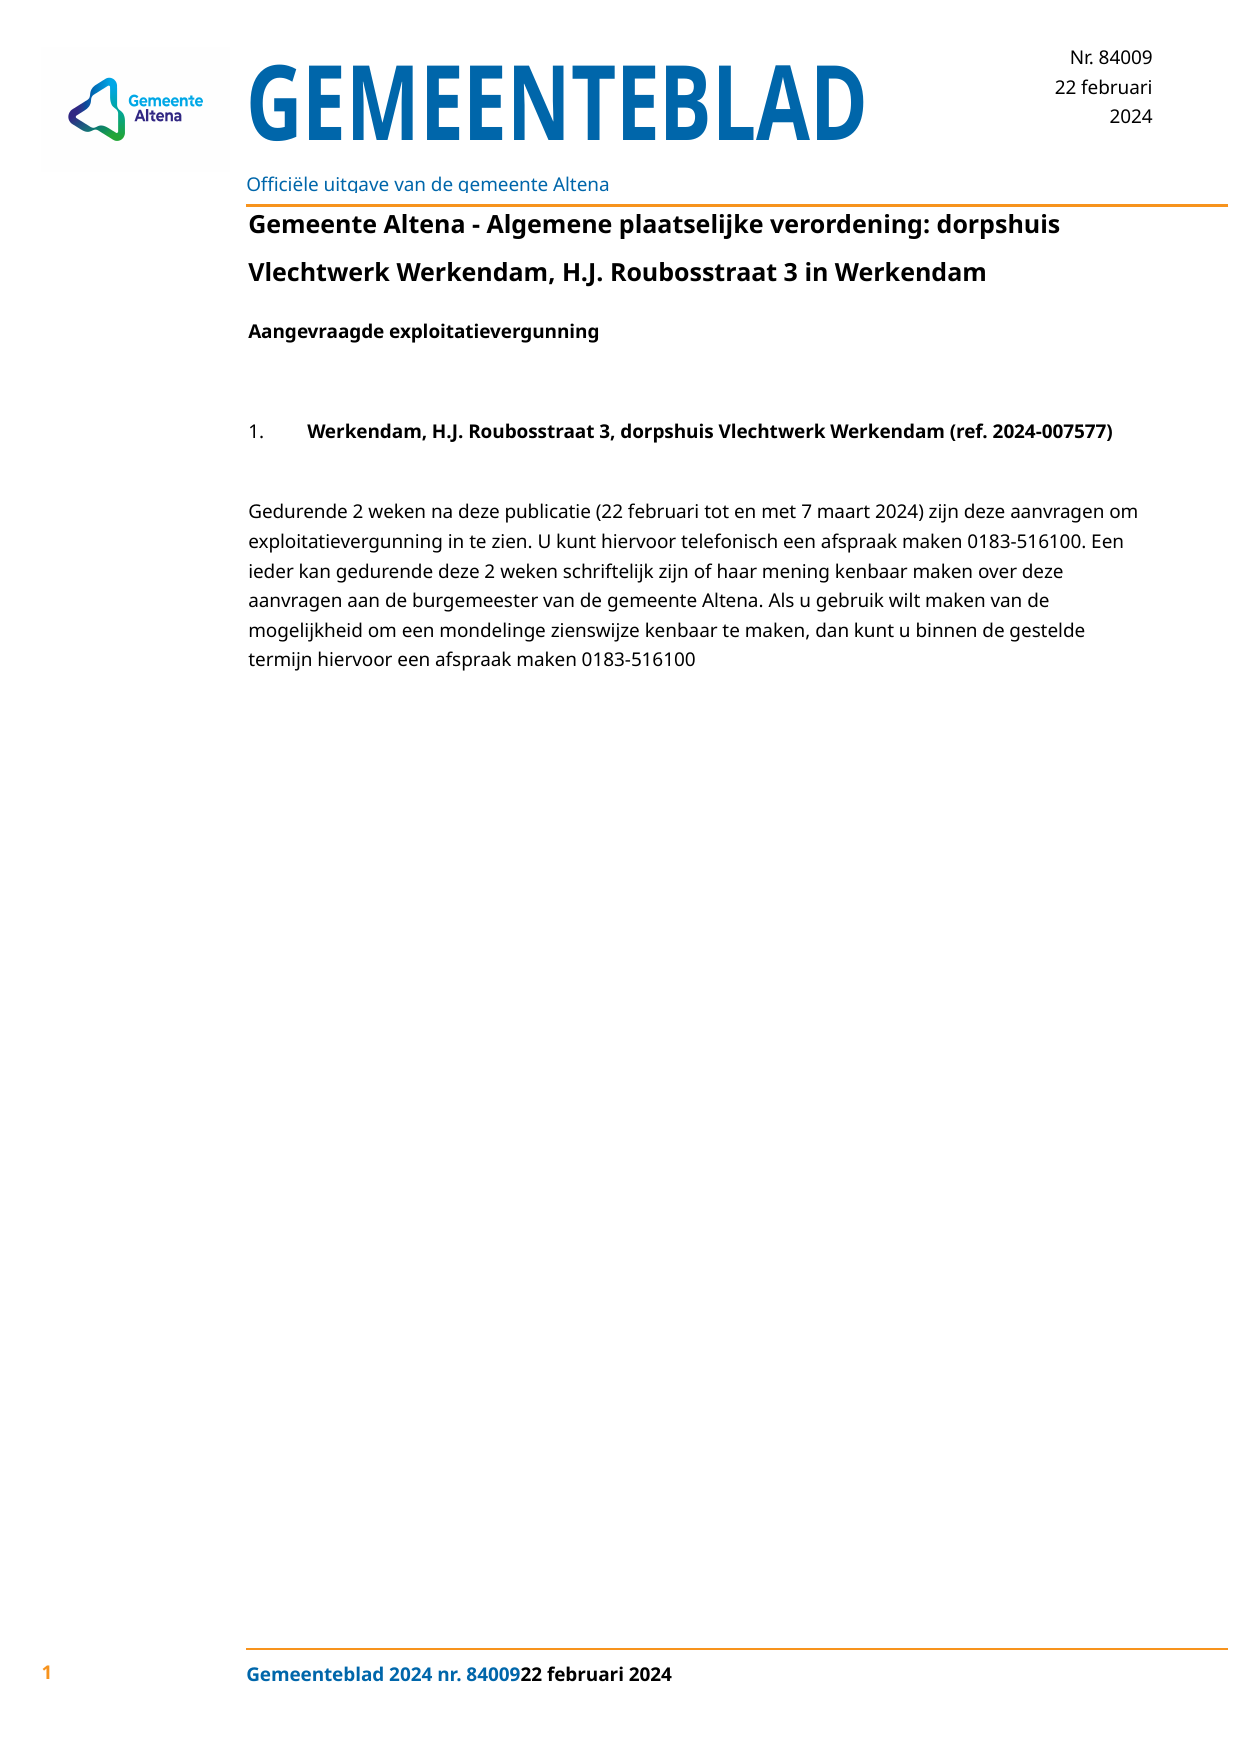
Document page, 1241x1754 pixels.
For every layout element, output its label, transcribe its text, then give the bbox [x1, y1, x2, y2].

list Werkendam, H.J. Roubosstraat 3, dorpshuis Vlechtwerk Werkendam (ref. 2024-007577) [248, 419, 1152, 444]
text Gedurende 2 weken na deze publicatie (22 februari tot en met 7 maart 2024) zijn deze aanvragen om exploitatievergunning in te zien. U kunt hiervoor telefonisch een afspraak maken 0183-516100. Een ieder kan gedurende deze 2 weken schriftelijk zijn of haar mening kenbaar maken over deze aanvragen aan de burgemeester van de gemeente Altena. Als u gebruik wilt maken van de mogelijkheid om een mondelinge zienswijze kenbaar te maken, dan kunt u binnen de gestelde termijn hiervoor een afspraak maken 0183-516100 [248, 499, 1152, 672]
text Gemeente Altena - Algemene plaatselijke verordening: dorpshuis Vlechtwerk Werkendam, H.J. Roubosstraat 3 in Werkendam [248, 207, 1152, 288]
picture [41, 47, 231, 172]
text Aangevraagde exploitatievergunning [248, 318, 1152, 344]
